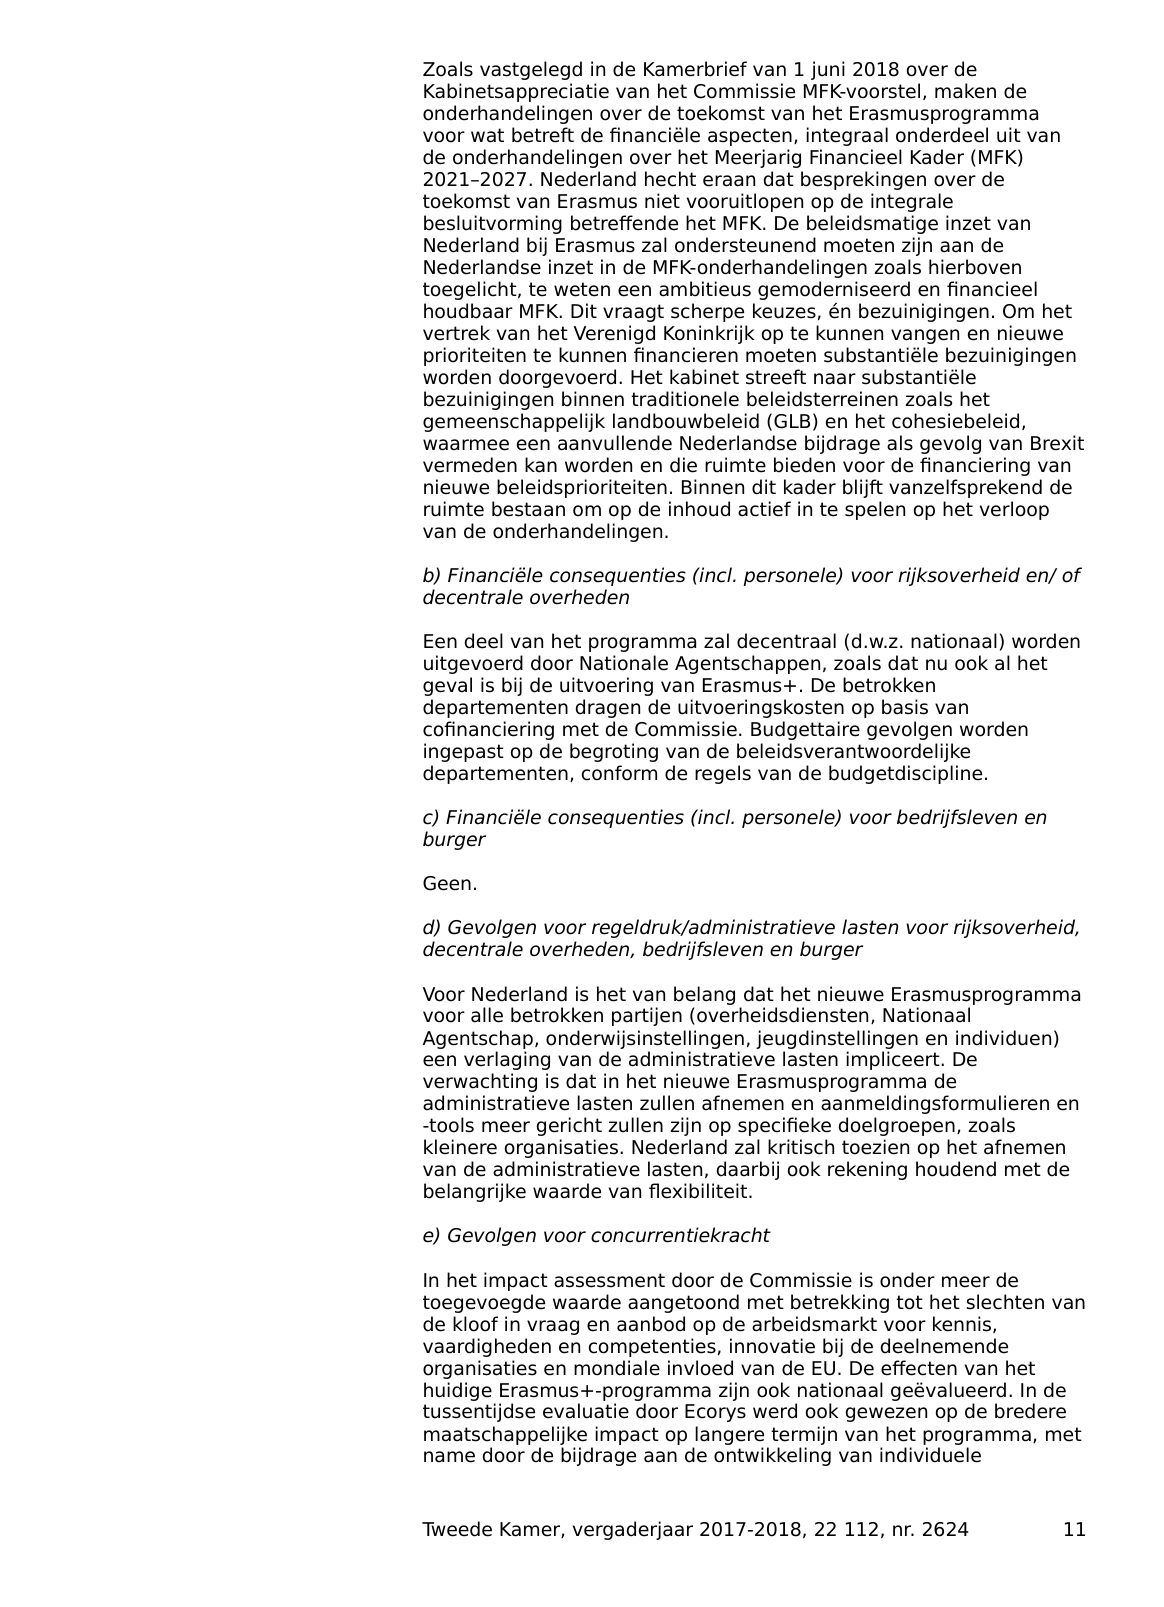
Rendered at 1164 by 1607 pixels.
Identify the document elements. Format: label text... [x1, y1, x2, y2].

subtitle d) Gevolgen voor regeldruk/administratieve lasten voor rijksoverheid, decentrale overheden, bedrijfsleven en burger [422, 917, 1087, 961]
text Geen. [422, 873, 1087, 895]
text In het impact assessment door de Commissie is onder meer de toegevoegde waarde aangetoond met betrekking tot het slechten van de kloof in vraag en aanbod op de arbeidsmarkt voor kennis, vaardigheden en competenties, innovatie bij de deelnemende organisaties en mondiale invloed van de EU. De effecten van het huidige Erasmus+-programma zijn ook nationaal geëvalueerd. In de tussentijdse evaluatie door Ecorys werd ook gewezen op de bredere maatschappelijke impact op langere termijn van het programma, met name door de bijdrage aan de ontwikkeling van individuele [422, 1269, 1087, 1467]
subtitle c) Financiële consequenties (incl. personele) voor bedrijfsleven en burger [422, 807, 1087, 851]
text Een deel van het programma zal decentraal (d.w.z. nationaal) worden uitgevoerd door Nationale Agentschappen, zoals dat nu ook al het geval is bij de uitvoering van Erasmus+. De betrokken departementen dragen de uitvoeringskosten op basis van cofinanciering met de Commissie. Budgettaire gevolgen worden ingepast op de begroting van de beleidsverantwoordelijke departementen, conform de regels van de budgetdiscipline. [422, 631, 1087, 785]
subtitle b) Financiële consequenties (incl. personele) voor rijksoverheid en/ of decentrale overheden [422, 565, 1087, 609]
text Voor Nederland is het van belang dat het nieuwe Erasmusprogramma voor alle betrokken partijen (overheidsdiensten, Nationaal Agentschap, onderwijsinstellingen, jeugdinstellingen en individuen) een verlaging van de administratieve lasten impliceert. De verwachting is dat in het nieuwe Erasmusprogramma de administratieve lasten zullen afnemen en aanmeldingsformulieren en -tools meer gericht zullen zijn op specifieke doelgroepen, zoals kleinere organisaties. Nederland zal kritisch toezien op het afnemen van de administratieve lasten, daarbij ook rekening houdend met de belangrijke waarde van flexibiliteit. [422, 983, 1087, 1203]
text Zoals vastgelegd in de Kamerbrief van 1 juni 2018 over de Kabinetsappreciatie van het Commissie MFK-voorstel, maken de onderhandelingen over de toekomst van het Erasmusprogramma voor wat betreft de financiële aspecten, integraal onderdeel uit van de onderhandelingen over het Meerjarig Financieel Kader (MFK) 2021–2027. Nederland hecht eraan dat besprekingen over de toekomst van Erasmus niet vooruitlopen op de integrale besluitvorming betreffende het MFK. De beleidsmatige inzet van Nederland bij Erasmus zal ondersteunend moeten zijn aan de Nederlandse inzet in de MFK-onderhandelingen zoals hierboven toegelicht, te weten een ambitieus gemoderniseerd en financieel houdbaar MFK. Dit vraagt scherpe keuzes, én bezuinigingen. Om het vertrek van het Verenigd Koninkrijk op te kunnen vangen en nieuwe prioriteiten te kunnen financieren moeten substantiële bezuinigingen worden doorgevoerd. Het kabinet streeft naar substantiële bezuinigingen binnen traditionele beleidsterreinen zoals het gemeenschappelijk landbouwbeleid (GLB) en het cohesiebeleid, waarmee een aanvullende Nederlandse bijdrage als gevolg van Brexit vermeden kan worden en die ruimte bieden voor de financiering van nieuwe beleidsprioriteiten. Binnen dit kader blijft vanzelfsprekend de ruimte bestaan om op de inhoud actief in te spelen op het verloop van de onderhandelingen. [422, 59, 1087, 543]
subtitle e) Gevolgen voor concurrentiekracht [422, 1225, 1087, 1247]
